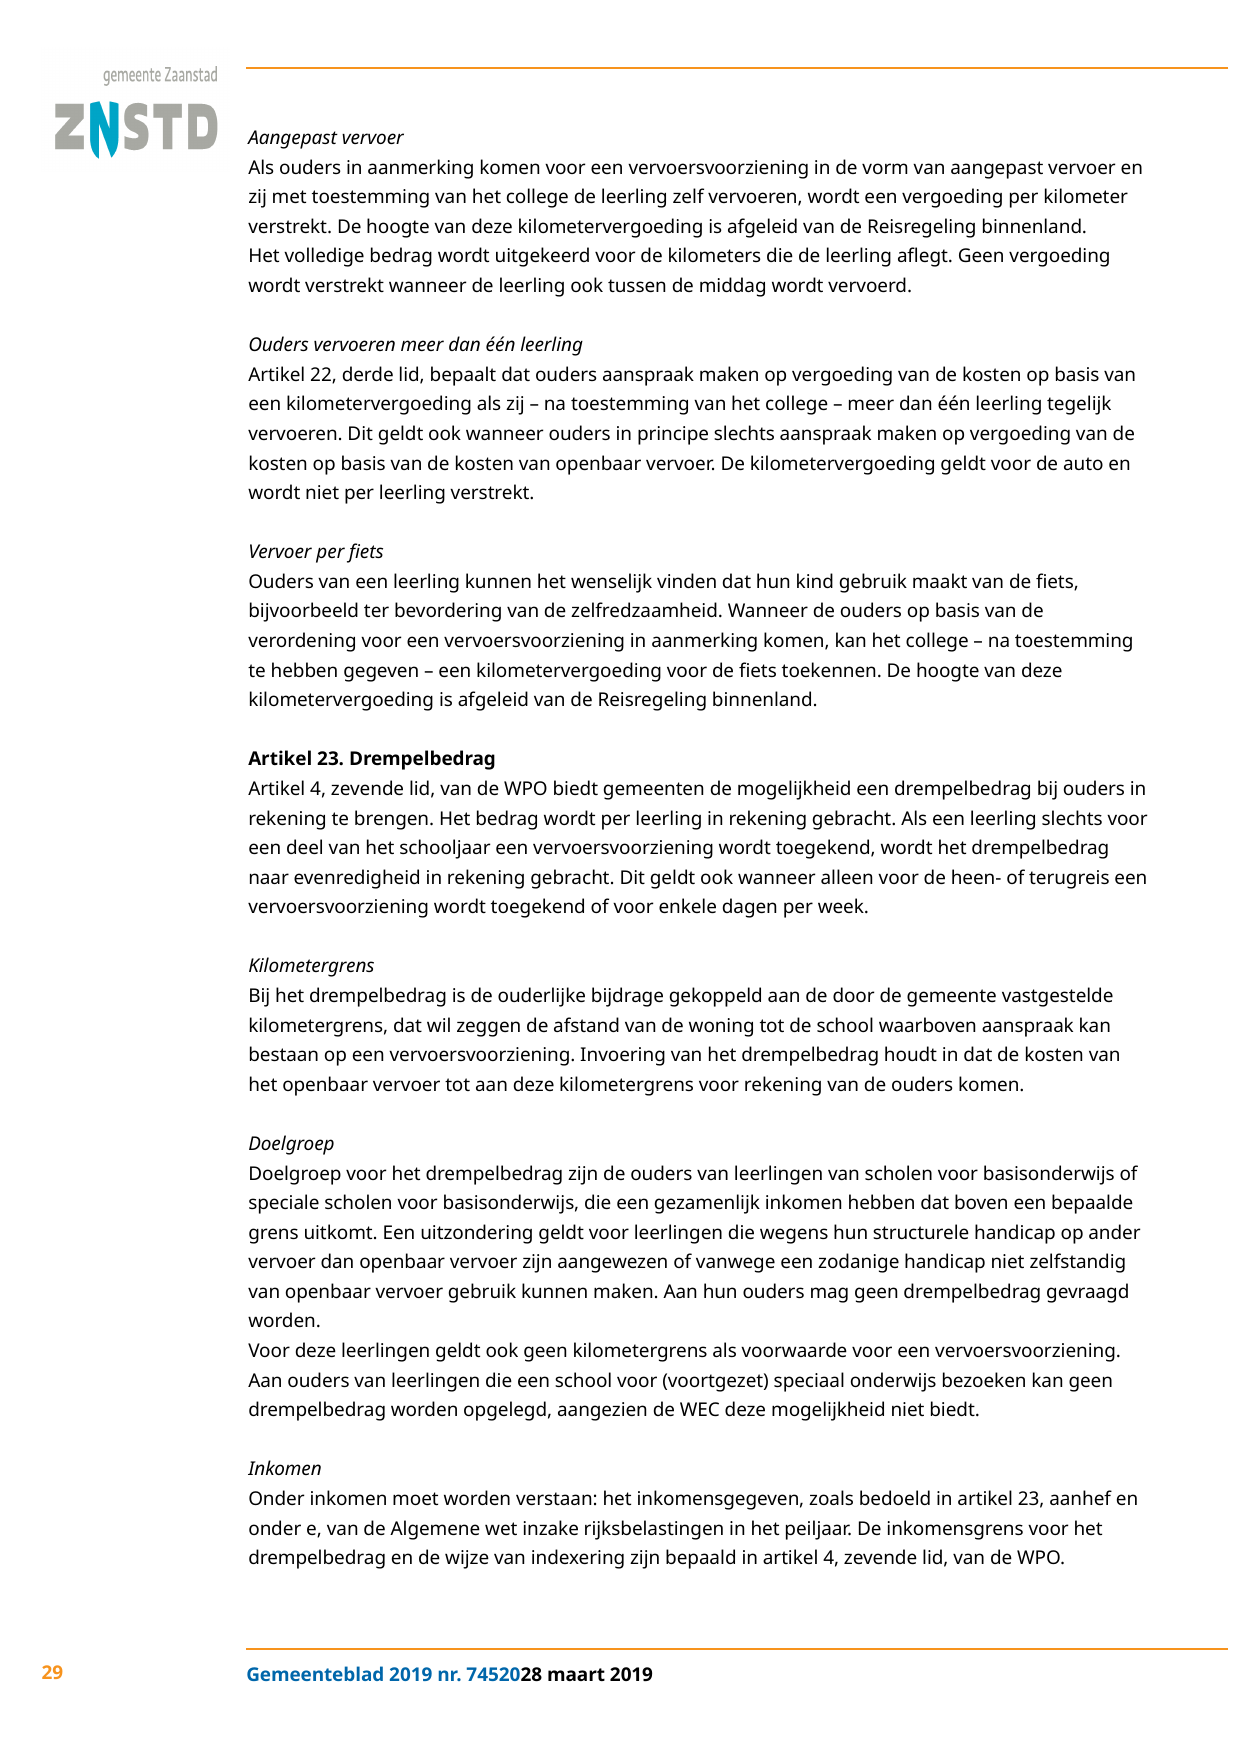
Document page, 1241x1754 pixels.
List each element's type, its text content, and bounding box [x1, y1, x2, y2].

text Kilometergrens [248, 953, 1152, 978]
text Ouders van een leerling kunnen het wenselijk vinden dat hun kind gebruik maakt van de fiets, bijvoorbeeld ter bevordering van de zelfredzaamheid. Wanneer de ouders op basis van de verordening voor een vervoersvoorziening in aanmerking komen, kan het college – na toestemming te hebben gegeven – een kilometervergoeding voor de fiets toekennen. De hoogte van deze kilometervergoeding is afgeleid van de Reisregeling binnenland. [248, 568, 1152, 712]
text Doelgroep [248, 1130, 1152, 1156]
text Artikel 23. Drempelbedrag [248, 746, 1152, 771]
text Aangepast vervoer [248, 124, 1152, 150]
text Inkomen [248, 1456, 1152, 1481]
text Aan ouders van leerlingen die een school voor (voortgezet) speciaal onderwijs bezoeken kan geen drempelbedrag worden opgelegd, aangezien de WEC deze mogelijkheid niet biedt. [248, 1367, 1152, 1422]
picture [41, 47, 231, 172]
text Artikel 22, derde lid, bepaalt dat ouders aanspraak maken op vergoeding van de kosten op basis van een kilometervergoeding als zij – na toestemming van het college – meer dan één leerling tegelijk vervoeren. Dit geldt ook wanneer ouders in principe slechts aanspraak maken op vergoeding van de kosten op basis van de kosten van openbaar vervoer. De kilometervergoeding geldt voor de auto en wordt niet per leerling verstrekt. [248, 361, 1152, 505]
text Artikel 4, zevende lid, van de WPO biedt gemeenten de mogelijkheid een drempelbedrag bij ouders in rekening te brengen. Het bedrag wordt per leerling in rekening gebracht. Als een leerling slechts voor een deel van het schooljaar een vervoersvoorziening wordt toegekend, wordt het drempelbedrag naar evenredigheid in rekening gebracht. Dit geldt ook wanneer alleen voor de heen- of terugreis een vervoersvoorziening wordt toegekend of voor enkele dagen per week. [248, 775, 1152, 919]
text Ouders vervoeren meer dan één leerling [248, 331, 1152, 357]
text Doelgroep voor het drempelbedrag zijn de ouders van leerlingen van scholen voor basisonderwijs of speciale scholen voor basisonderwijs, die een gezamenlijk inkomen hebben dat boven een bepaalde grens uitkomt. Een uitzondering geldt voor leerlingen die wegens hun structurele handicap op ander vervoer dan openbaar vervoer zijn aangewezen of vanwege een zodanige handicap niet zelfstandig van openbaar vervoer gebruik kunnen maken. Aan hun ouders mag geen drempelbedrag gevraagd worden. [248, 1160, 1152, 1333]
text Bij het drempelbedrag is de ouderlijke bijdrage gekoppeld aan de door de gemeente vastgestelde kilometergrens, dat wil zeggen de afstand van de woning tot de school waarboven aanspraak kan bestaan op een vervoersvoorziening. Invoering van het drempelbedrag houdt in dat de kosten van het openbaar vervoer tot aan deze kilometergrens voor rekening van de ouders komen. [248, 982, 1152, 1097]
text Onder inkomen moet worden verstaan: het inkomensgegeven, zoals bedoeld in artikel 23, aanhef en onder e, van de Algemene wet inzake rijksbelastingen in het peiljaar. De inkomensgrens voor het drempelbedrag en de wijze van indexering zijn bepaald in artikel 4, zevende lid, van de WPO. [248, 1485, 1152, 1570]
text Voor deze leerlingen geldt ook geen kilometergrens als voorwaarde voor een vervoersvoorziening. [248, 1337, 1152, 1363]
text Vervoer per fiets [248, 538, 1152, 564]
text Het volledige bedrag wordt uitgekeerd voor de kilometers die de leerling aflegt. Geen vergoeding wordt verstrekt wanneer de leerling ook tussen de middag wordt vervoerd. [248, 243, 1152, 298]
text Als ouders in aanmerking komen voor een vervoersvoorziening in de vorm van aangepast vervoer en zij met toestemming van het college de leerling zelf vervoeren, wordt een vergoeding per kilometer verstrekt. De hoogte van deze kilometervergoeding is afgeleid van de Reisregeling binnenland. [248, 154, 1152, 239]
